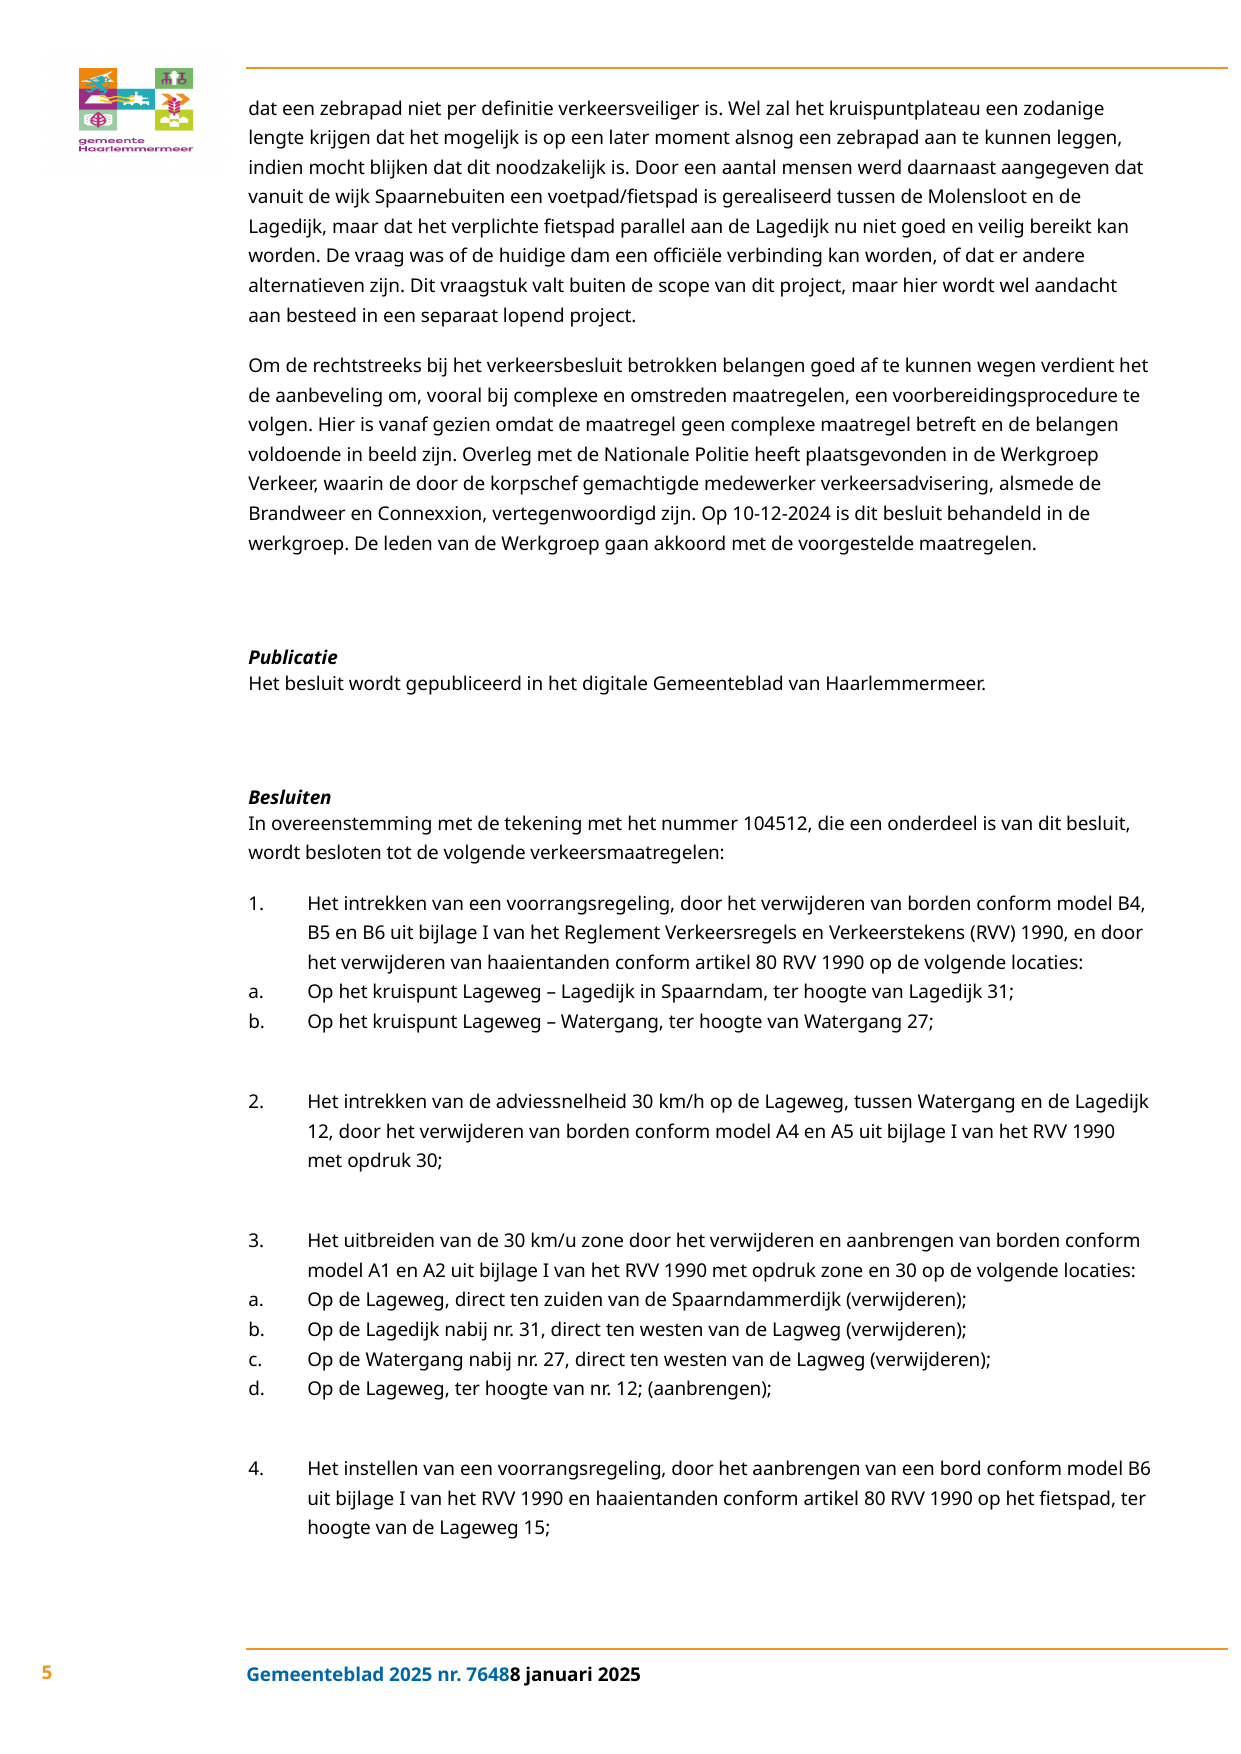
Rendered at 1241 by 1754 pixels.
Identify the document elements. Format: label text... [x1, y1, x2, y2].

list Op de Lageweg, ter hoogte van nr. 12; (aanbrengen); [248, 1375, 1152, 1401]
text dat een zebrapad niet per definitie verkeersveiliger is. Wel zal het kruispuntplateau een zodanige lengte krijgen dat het mogelijk is op een later moment alsnog een zebrapad aan te kunnen leggen, indien mocht blijken dat dit noodzakelijk is. Door een aantal mensen werd daarnaast aangegeven dat vanuit de wijk Spaarnebuiten een voetpad/fietspad is gerealiseerd tussen de Molensloot en de Lagedijk, maar dat het verplichte fietspad parallel aan de Lagedijk nu niet goed en veilig bereikt kan worden. De vraag was of de huidige dam een officiële verbinding kan worden, of dat er andere alternatieven zijn. Dit vraagstuk valt buiten de scope van dit project, maar hier wordt wel aandacht aan besteed in een separaat lopend project. [248, 95, 1152, 328]
text Het besluit wordt gepubliceerd in het digitale Gemeenteblad van Haarlemmermeer. [248, 670, 1152, 696]
list Op de Lagedijk nabij nr. 31, direct ten westen van de Lagweg (verwijderen); [248, 1316, 1152, 1342]
text Besluiten [248, 784, 1152, 810]
list Het uitbreiden van de 30 km/u zone door het verwijderen en aanbrengen van borden conform model A1 en A2 uit bijlage I van het RVV 1990 met opdruk zone en 30 op de volgende locaties: [248, 1227, 1152, 1283]
list Op het kruispunt Lageweg – Watergang, ter hoogte van Watergang 27; [248, 1008, 1152, 1034]
text Publicatie [248, 644, 1152, 670]
text Om de rechtstreeks bij het verkeersbesluit betrokken belangen goed af te kunnen wegen verdient het de aanbeveling om, vooral bij complexe en omstreden maatregelen, een voorbereidingsprocedure te volgen. Hier is vanaf gezien omdat de maatregel geen complexe maatregel betreft en de belangen voldoende in beeld zijn. Overleg met de Nationale Politie heeft plaatsgevonden in de Werkgroep Verkeer, waarin de door de korpschef gemachtigde medewerker verkeersadvisering, alsmede de Brandweer en Connexxion, vertegenwoordigd zijn. Op 10-12-2024 is dit besluit behandeld in de werkgroep. De leden van de Werkgroep gaan akkoord met de voorgestelde maatregelen. [248, 352, 1152, 556]
list Op de Lageweg, direct ten zuiden van de Spaarndammerdijk (verwijderen); [248, 1287, 1152, 1312]
picture [41, 47, 231, 172]
list Het intrekken van de adviessnelheid 30 km/h op de Lageweg, tussen Watergang en de Lagedijk 12, door het verwijderen van borden conform model A4 en A5 uit bijlage I van het RVV 1990 met opdruk 30; [248, 1088, 1152, 1173]
list Op de Watergang nabij nr. 27, direct ten westen van de Lagweg (verwijderen); [248, 1346, 1152, 1372]
list Op het kruispunt Lageweg – Lagedijk in Spaarndam, ter hoogte van Lagedijk 31; [248, 979, 1152, 1004]
list Het intrekken van een voorrangsregeling, door het verwijderen van borden conform model B4, B5 en B6 uit bijlage I van het Reglement Verkeersregels en Verkeerstekens (RVV) 1990, en door het verwijderen van haaientanden conform artikel 80 RVV 1990 op de volgende locaties: [248, 890, 1152, 975]
list Het instellen van een voorrangsregeling, door het aanbrengen van een bord conform model B6 uit bijlage I van het RVV 1990 en haaientanden conform artikel 80 RVV 1990 op het fietspad, ter hoogte van de Lageweg 15; [248, 1455, 1152, 1540]
text In overeenstemming met de tekening met het nummer 104512, die een onderdeel is van dit besluit, wordt besloten tot de volgende verkeersmaatregelen: [248, 810, 1152, 865]
